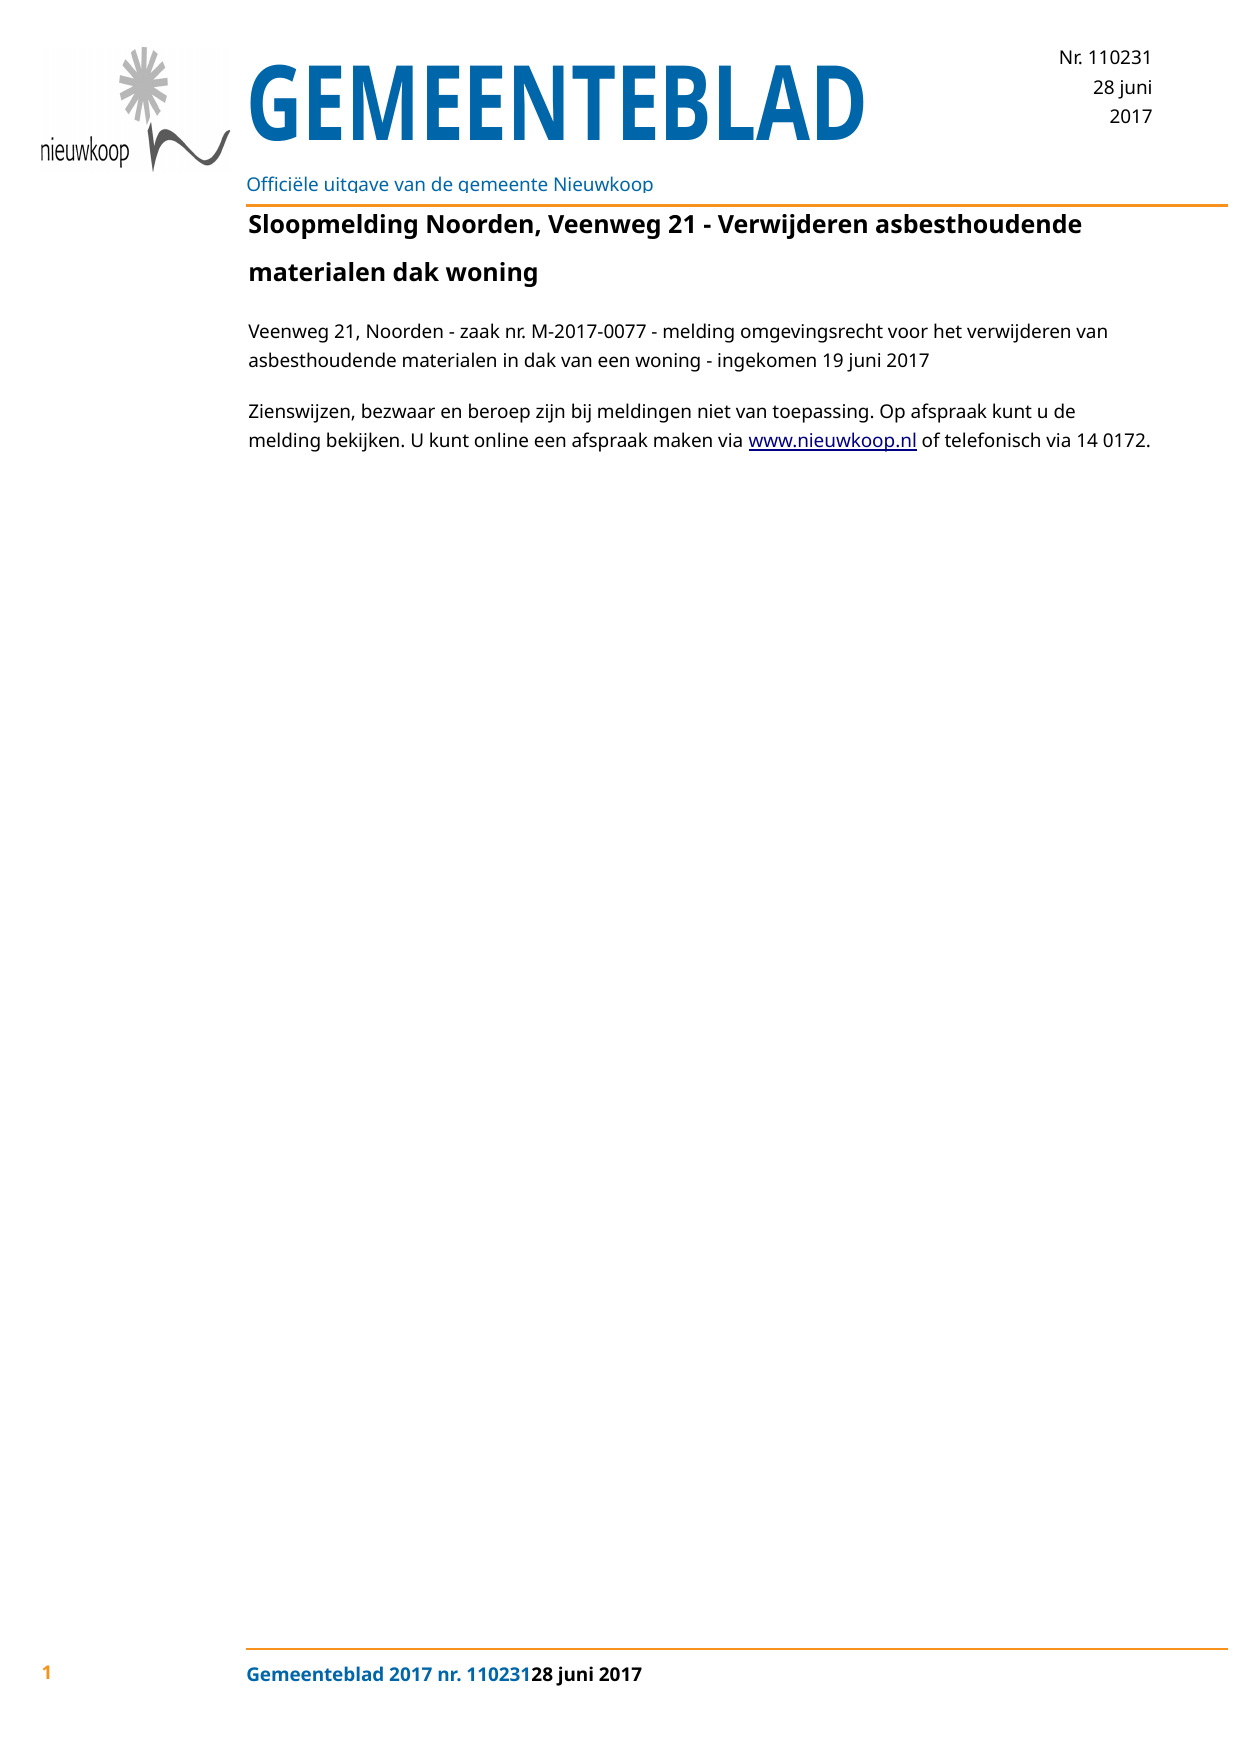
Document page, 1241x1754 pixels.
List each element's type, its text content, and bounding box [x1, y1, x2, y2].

text Zienswijzen, bezwaar en beroep zijn bij meldingen niet van toepassing. Op afspraak kunt u de melding bekijken. U kunt online een afspraak maken via www.nieuwkoop.nl of telefonisch via 14 0172. [248, 398, 1152, 453]
text Veenweg 21, Noorden - zaak nr. M-2017-0077 - melding omgevingsrecht voor het verwijderen van asbesthoudende materialen in dak van een woning - ingekomen 19 juni 2017 [248, 318, 1152, 373]
picture [41, 47, 231, 172]
text Sloopmelding Noorden, Veenweg 21 - Verwijderen asbesthoudende materialen dak woning [248, 207, 1152, 288]
